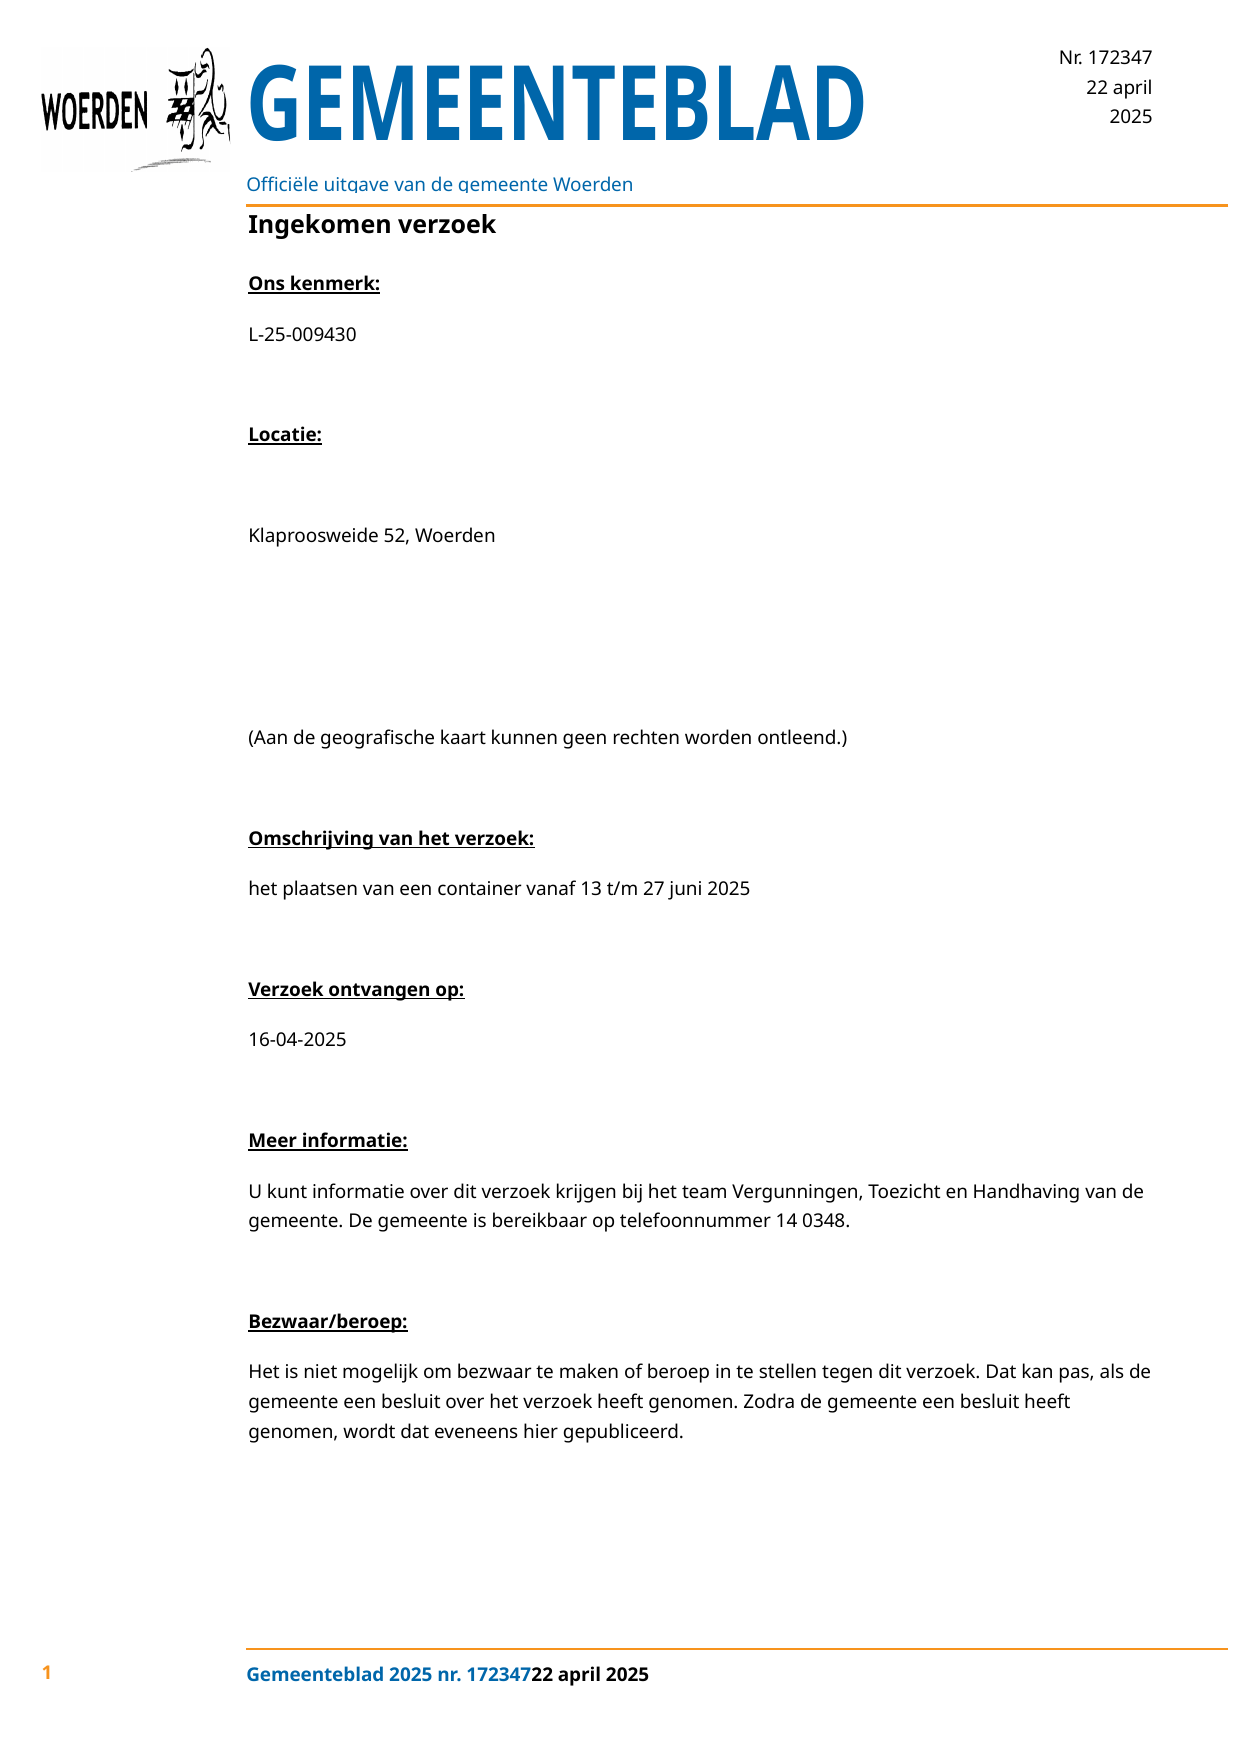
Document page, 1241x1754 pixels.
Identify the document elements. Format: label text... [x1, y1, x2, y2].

text Klaproosweide 52, Woerden [248, 522, 1152, 548]
text U kunt informatie over dit verzoek krijgen bij het team Vergunningen, Toezicht en Handhaving van de gemeente. De gemeente is bereikbaar op telefoonnummer 14 0348. [248, 1178, 1152, 1233]
text Omschrijving van het verzoek: [248, 825, 1152, 851]
text 16-04-2025 [248, 1027, 1152, 1052]
text Bezwaar/beroep: [248, 1308, 1152, 1334]
text Locatie: [248, 422, 1152, 447]
text Ingekomen verzoek [248, 207, 1152, 241]
text Meer informatie: [248, 1127, 1152, 1153]
text L-25-009430 [248, 321, 1152, 346]
text Ons kenmerk: [248, 270, 1152, 296]
text (Aan de geografische kaart kunnen geen rechten worden ontleend.) [248, 724, 1152, 750]
text Verzoek ontvangen op: [248, 976, 1152, 1002]
picture [41, 47, 231, 172]
text het plaatsen van een container vanaf 13 t/m 27 juni 2025 [248, 875, 1152, 901]
text Het is niet mogelijk om bezwaar te maken of beroep in te stellen tegen dit verzoek. Dat kan pas, als de gemeente een besluit over het verzoek heeft genomen. Zodra de gemeente een besluit heeft genomen, wordt dat eveneens hier gepubliceerd. [248, 1359, 1152, 1443]
